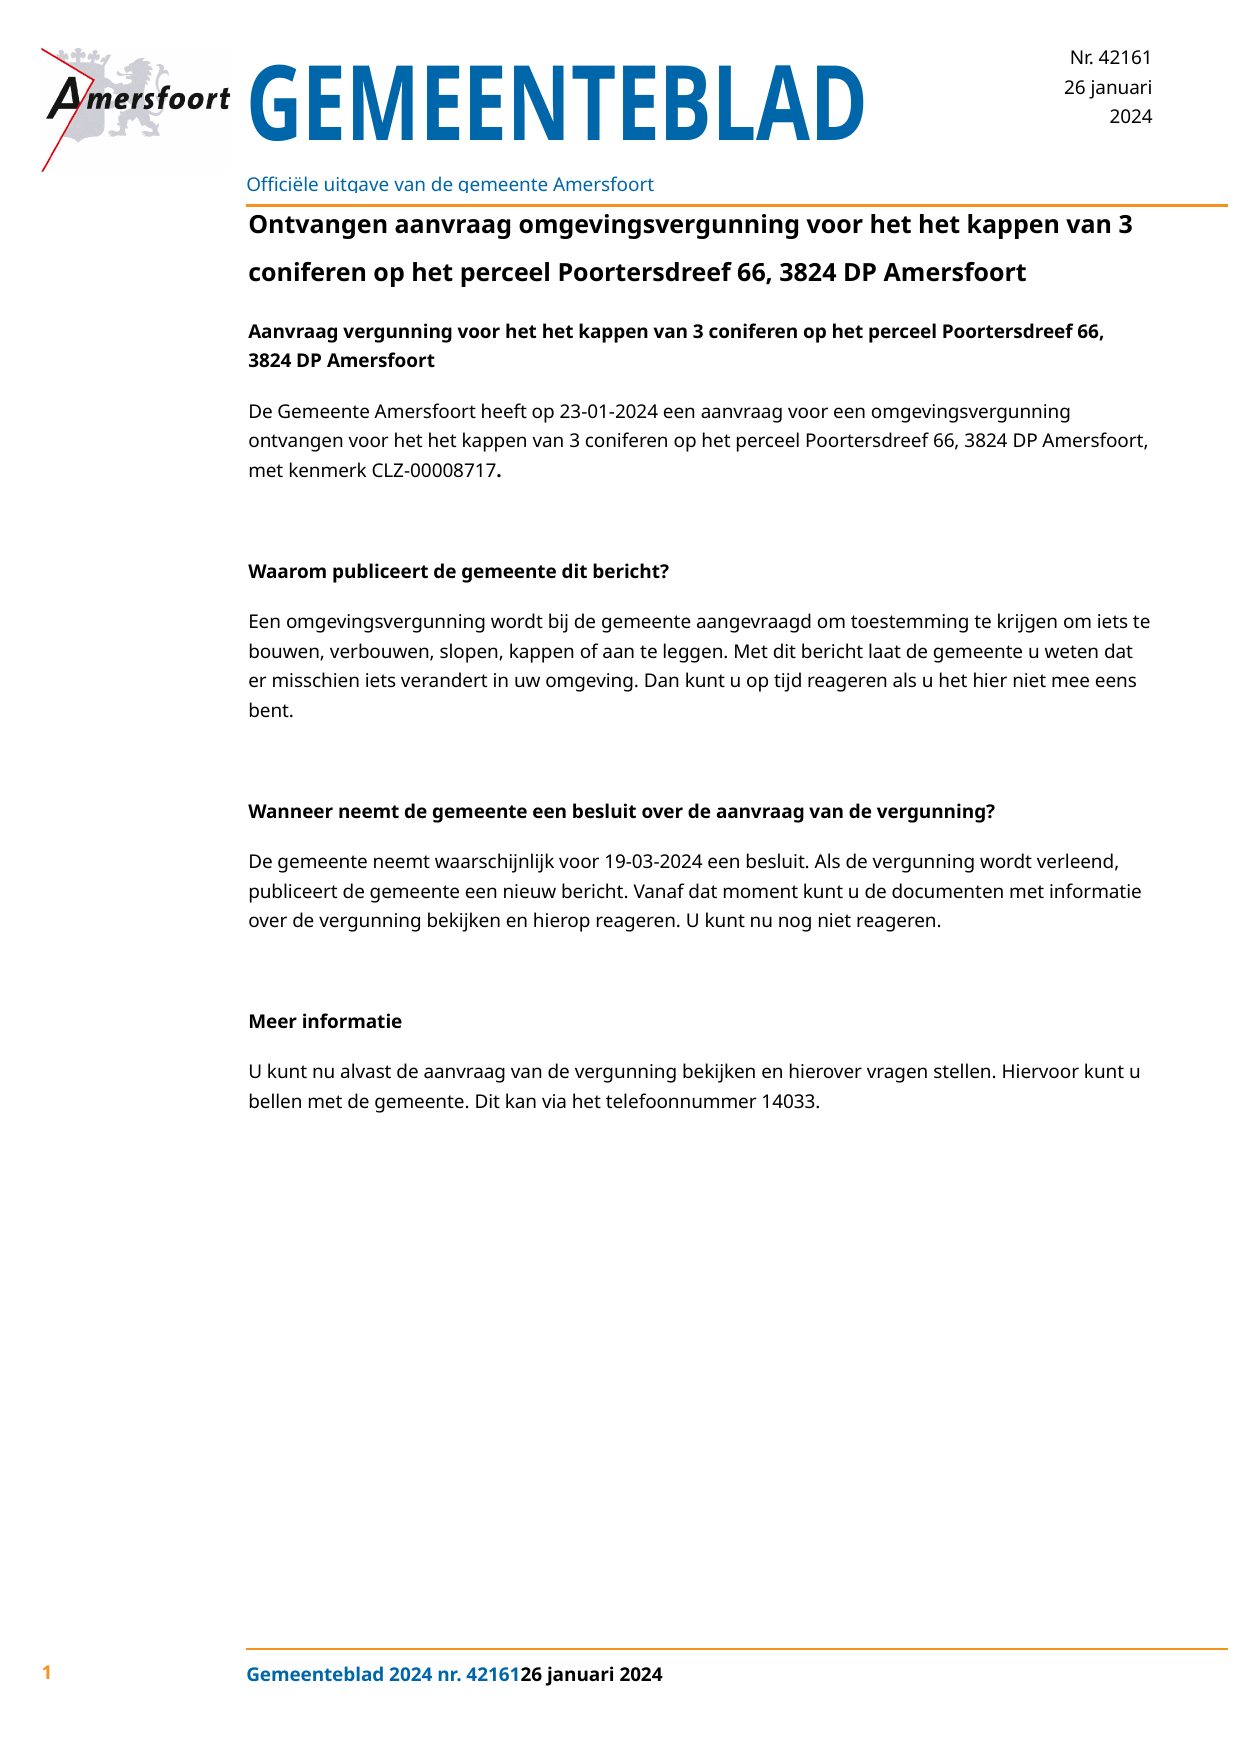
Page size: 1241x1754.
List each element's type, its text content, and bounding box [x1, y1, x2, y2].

text Wanneer neemt de gemeente een besluit over de aanvraag van de vergunning? [248, 798, 1152, 824]
picture [41, 47, 231, 172]
text U kunt nu alvast de aanvraag van de vergunning bekijken en hierover vragen stellen. Hiervoor kunt u bellen met de gemeente. Dit kan via het telefoonnummer 14033. [248, 1059, 1152, 1114]
text Een omgevingsvergunning wordt bij de gemeente aangevraagd om toestemming te krijgen om iets te bouwen, verbouwen, slopen, kappen of aan te leggen. Met dit bericht laat de gemeente u weten dat er misschien iets verandert in uw omgeving. Dan kunt u op tijd reageren als u het hier niet mee eens bent. [248, 608, 1152, 723]
text De Gemeente Amersfoort heeft op 23-01-2024 een aanvraag voor een omgevingsvergunning ontvangen voor het het kappen van 3 coniferen op het perceel Poortersdreef 66, 3824 DP Amersfoort, met kenmerk CLZ-00008717. [248, 398, 1152, 483]
text Waarom publiceert de gemeente dit bericht? [248, 558, 1152, 584]
text Ontvangen aanvraag omgevingsvergunning voor het het kappen van 3 coniferen op het perceel Poortersdreef 66, 3824 DP Amersfoort [248, 207, 1152, 288]
text Aanvraag vergunning voor het het kappen van 3 coniferen op het perceel Poortersdreef 66, 3824 DP Amersfoort [248, 318, 1152, 373]
text Meer informatie [248, 1008, 1152, 1034]
text De gemeente neemt waarschijnlijk voor 19-03-2024 een besluit. Als de vergunning wordt verleend, publiceert de gemeente een nieuw bericht. Vanaf dat moment kunt u de documenten met informatie over de vergunning bekijken en hierop reageren. U kunt nu nog niet reageren. [248, 848, 1152, 933]
